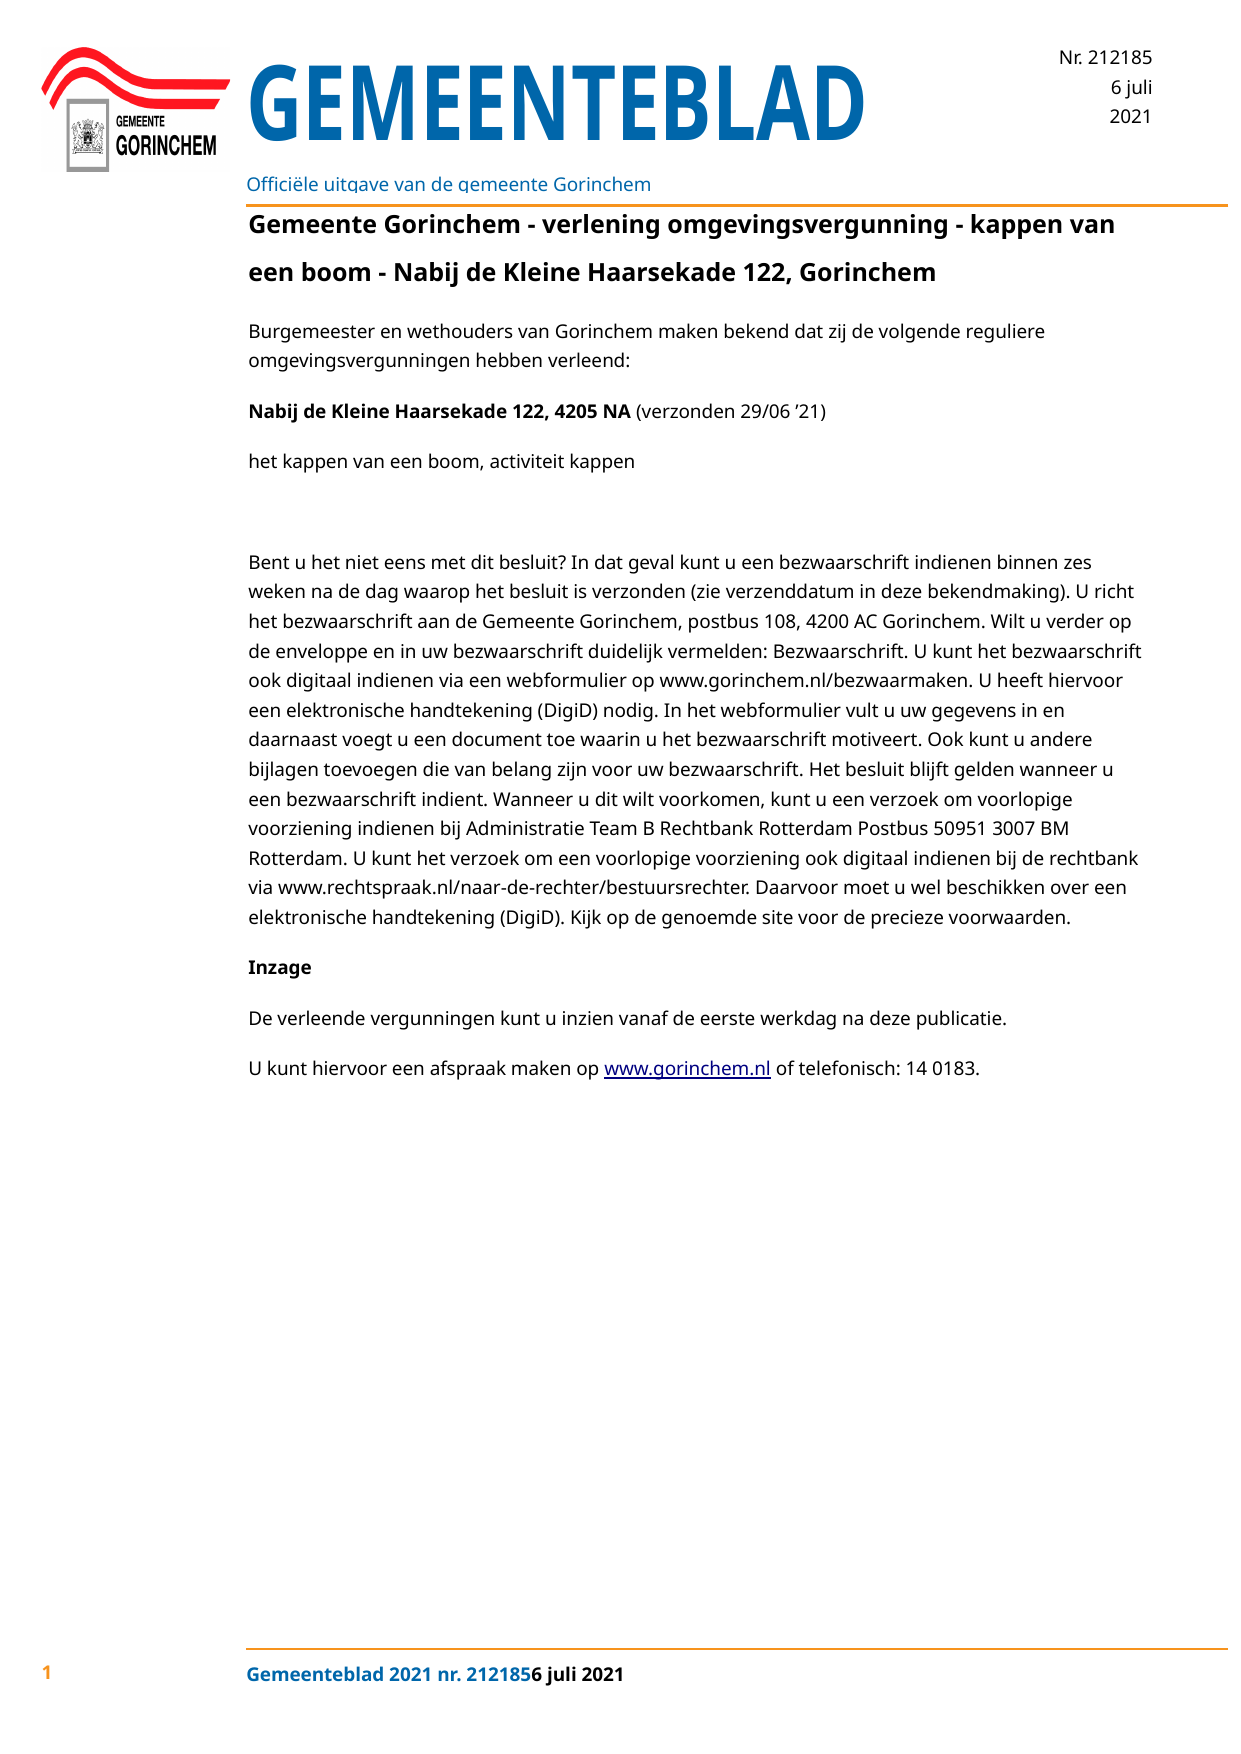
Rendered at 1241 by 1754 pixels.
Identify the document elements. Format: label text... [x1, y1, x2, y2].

text het kappen van een boom, activiteit kappen [248, 448, 1152, 474]
text Inzage [248, 954, 1152, 980]
text De verleende vergunningen kunt u inzien vanaf de eerste werkdag na deze publicatie. [248, 1005, 1152, 1031]
text U kunt hiervoor een afspraak maken op www.gorinchem.nl of telefonisch: 14 0183. [248, 1055, 1152, 1081]
text Bent u het niet eens met dit besluit? In dat geval kunt u een bezwaarschrift indienen binnen zes weken na de dag waarop het besluit is verzonden (zie verzenddatum in deze bekendmaking). U richt het bezwaarschrift aan de Gemeente Gorinchem, postbus 108, 4200 AC Gorinchem. Wilt u verder op de enveloppe en in uw bezwaarschrift duidelijk vermelden: Bezwaarschrift. U kunt het bezwaarschrift ook digitaal indienen via een webformulier op www.gorinchem.nl/bezwaarmaken. U heeft hiervoor een elektronische handtekening (DigiD) nodig. In het webformulier vult u uw gegevens in en daarnaast voegt u een document toe waarin u het bezwaarschrift motiveert. Ook kunt u andere bijlagen toevoegen die van belang zijn voor uw bezwaarschrift. Het besluit blijft gelden wanneer u een bezwaarschrift indient. Wanneer u dit wilt voorkomen, kunt u een verzoek om voorlopige voorziening indienen bij Administratie Team B Rechtbank Rotterdam Postbus 50951 3007 BM Rotterdam. U kunt het verzoek om een voorlopige voorziening ook digitaal indienen bij de rechtbank via www.rechtspraak.nl/naar-de-rechter/bestuursrechter. Daarvoor moet u wel beschikken over een elektronische handtekening (DigiD). Kijk op de genoemde site voor de precieze voorwaarden. [248, 549, 1152, 930]
text Nabij de Kleine Haarsekade 122, 4205 NA (verzonden 29/06 ’21) [248, 398, 1152, 424]
text Gemeente Gorinchem - verlening omgevingsvergunning - kappen van een boom - Nabij de Kleine Haarsekade 122, Gorinchem [248, 207, 1152, 288]
picture [41, 47, 231, 172]
text Burgemeester en wethouders van Gorinchem maken bekend dat zij de volgende reguliere omgevingsvergunningen hebben verleend: [248, 318, 1152, 373]
